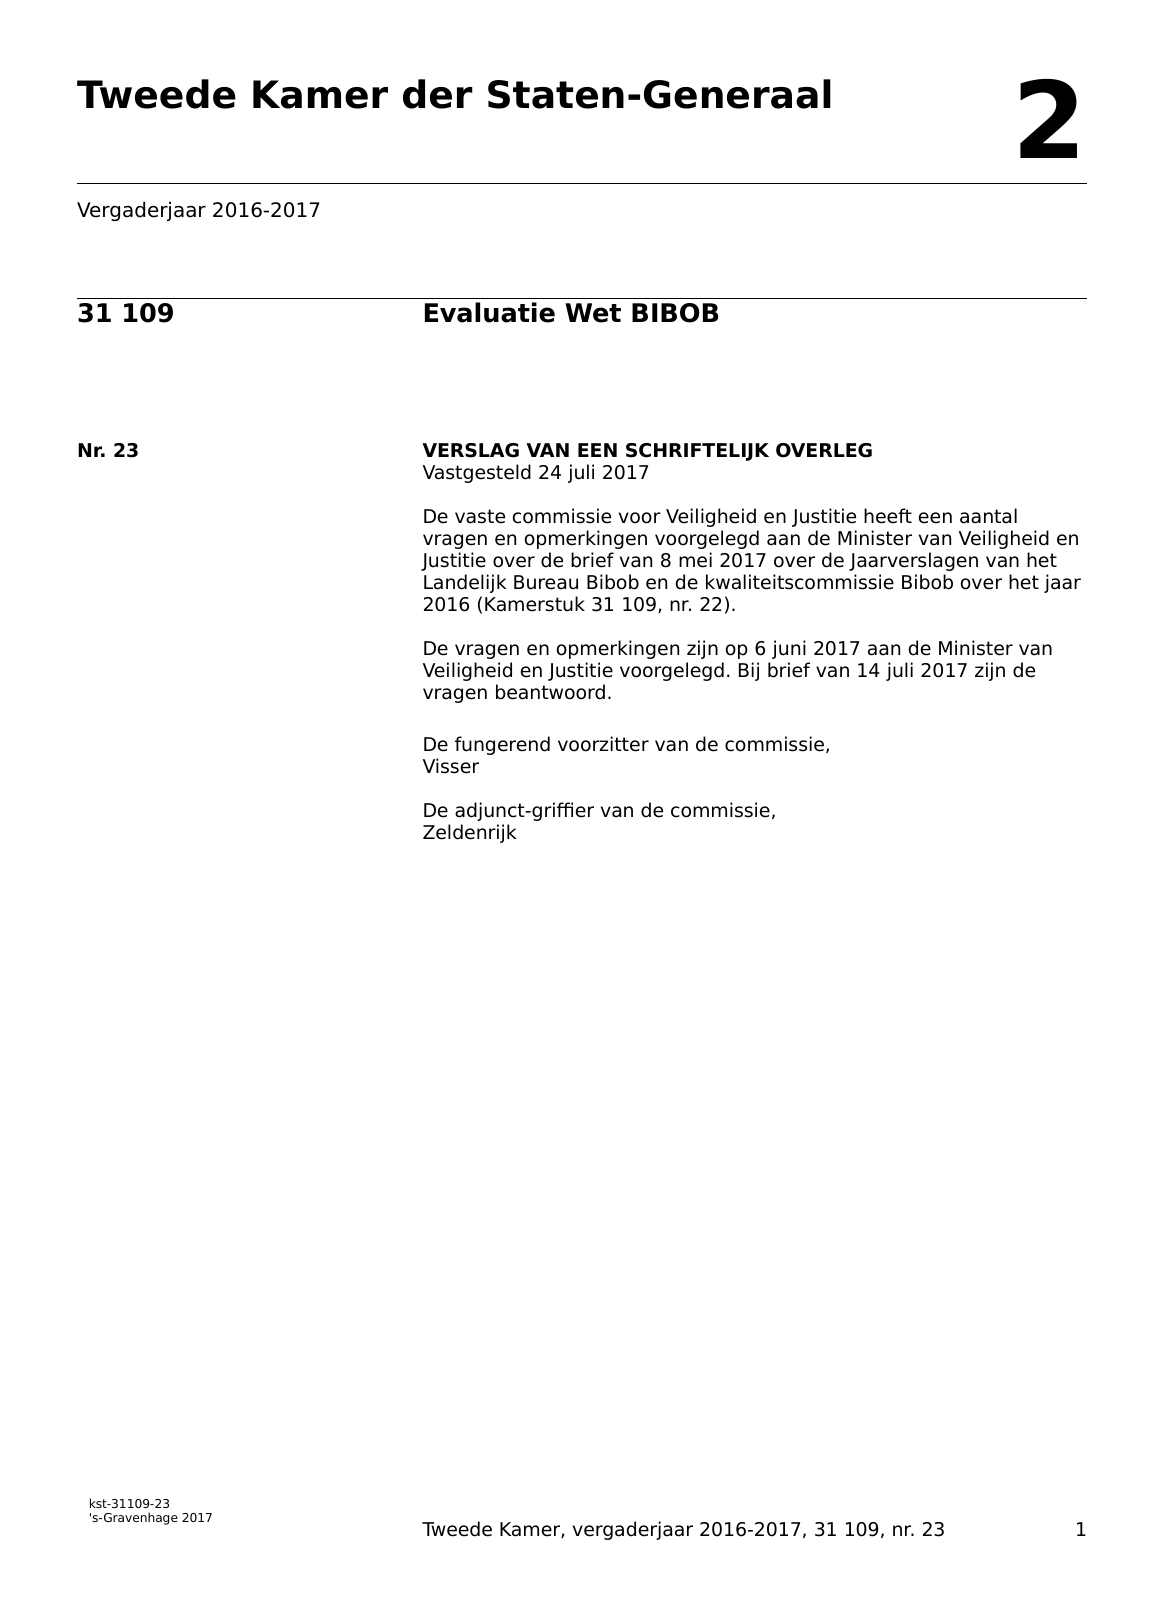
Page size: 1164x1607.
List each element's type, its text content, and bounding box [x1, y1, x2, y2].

text De adjunct-griffier van de commissie, Zeldenrijk [422, 800, 1087, 844]
subtitle Nr. 23 VERSLAG VAN EEN SCHRIFTELIJK OVERLEG [77, 440, 1087, 462]
table_header 2 [886, 59, 1087, 183]
table_cell Vergaderjaar 2016-2017 [77, 184, 1087, 298]
text kst-31109-23 [88, 1497, 323, 1511]
text Vastgesteld 24 juli 2017 [422, 462, 1087, 484]
text De fungerend voorzitter van de commissie, Visser [422, 734, 1087, 778]
text De vaste commissie voor Veiligheid en Justitie heeft een aantal vragen en opmerkingen voorgelegd aan de Minister van Veiligheid en Justitie over de brief van 8 mei 2017 over de Jaarverslagen van het Landelijk Bureau Bibob en de kwaliteitscommissie Bibob over het jaar 2016 (Kamerstuk 31 109, nr. 22). [422, 506, 1087, 616]
subtitle 31 109 Evaluatie Wet BIBOB [77, 299, 1087, 329]
text 's-Gravenhage 2017 [88, 1511, 323, 1525]
text De vragen en opmerkingen zijn op 6 juni 2017 aan de Minister van Veiligheid en Justitie voorgelegd. Bij brief van 14 juli 2017 zijn de vragen beantwoord. [422, 638, 1087, 704]
table_header Tweede Kamer der Staten-Generaal [77, 59, 886, 183]
